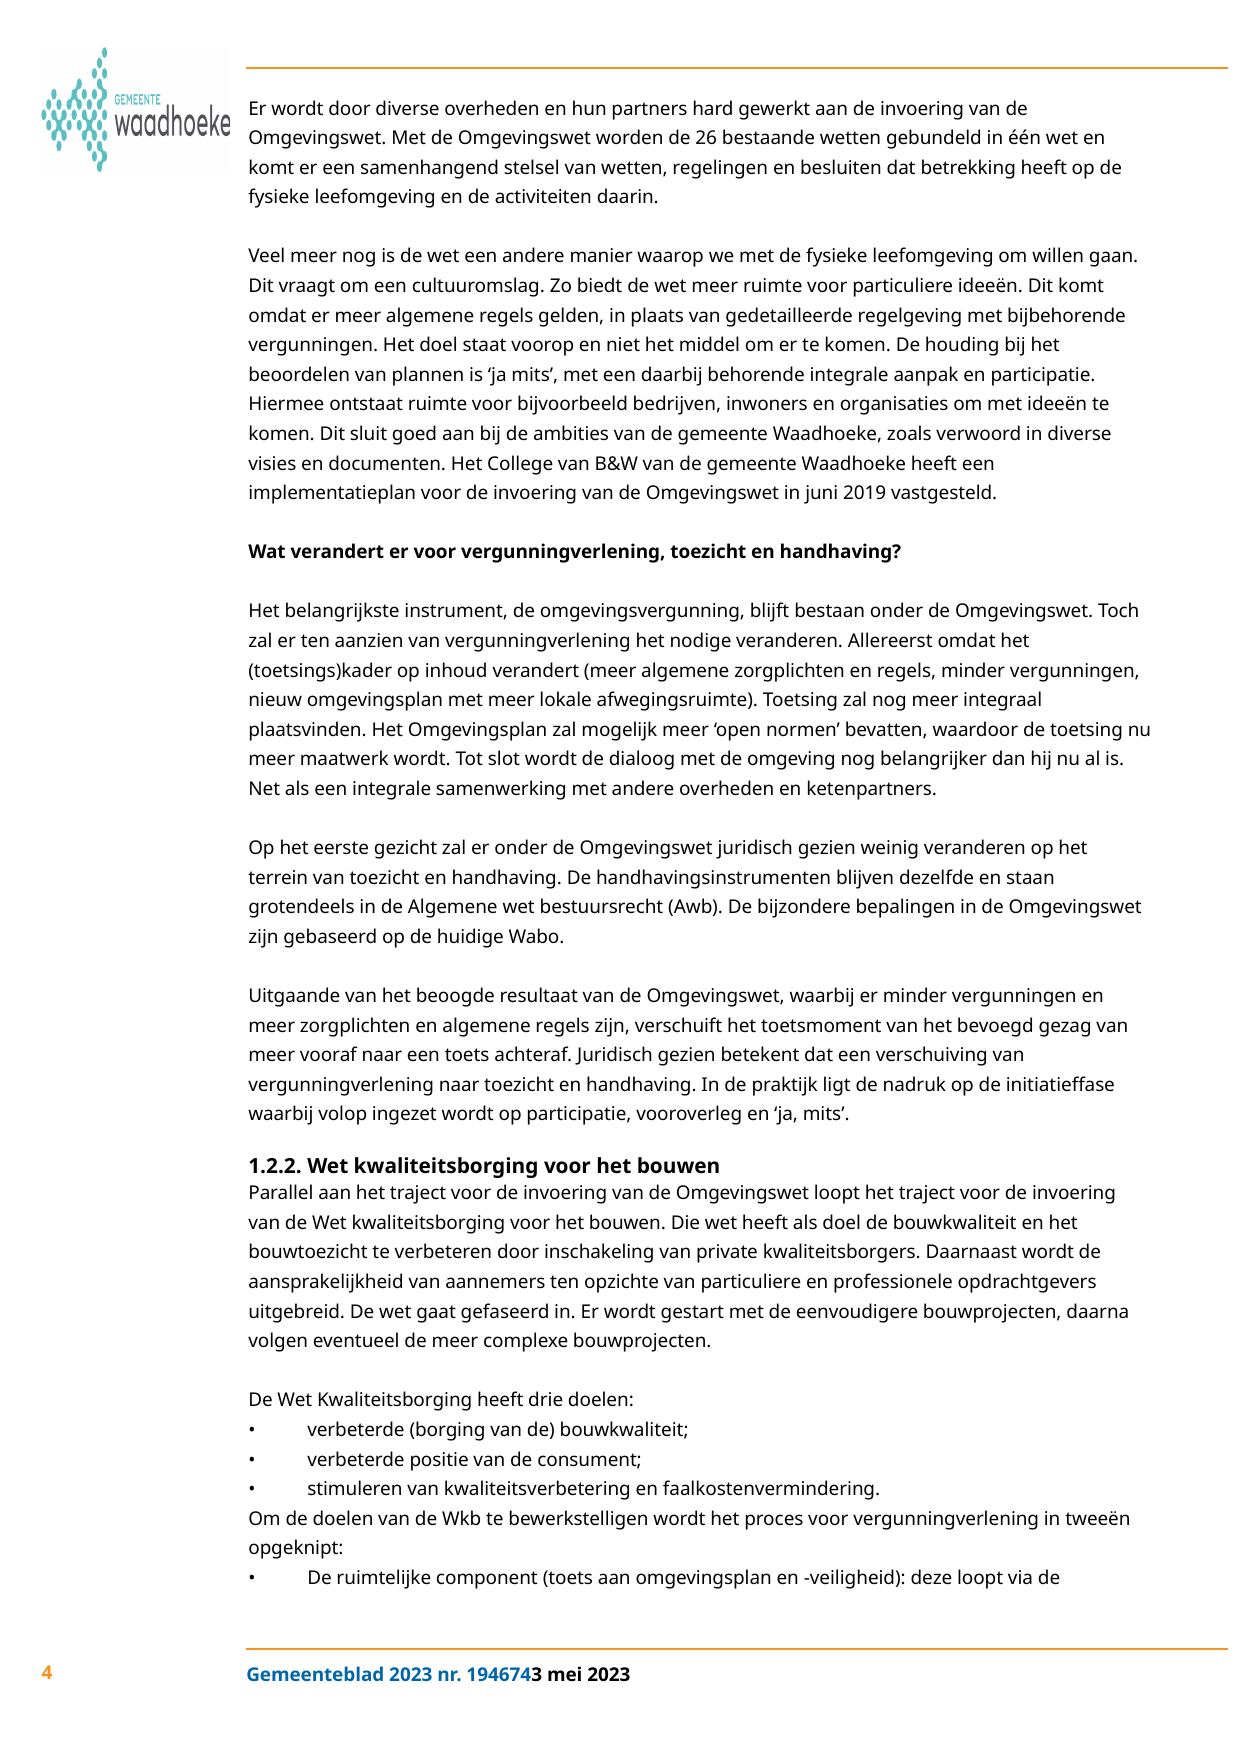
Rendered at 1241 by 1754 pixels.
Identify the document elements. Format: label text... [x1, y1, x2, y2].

picture [41, 47, 231, 172]
text Op het eerste gezicht zal er onder de Omgevingswet juridisch gezien weinig veranderen op het terrein van toezicht en handhaving. De handhavingsinstrumenten blijven dezelfde en staan grotendeels in de Algemene wet bestuursrecht (Awb). De bijzondere bepalingen in de Omgevingswet zijn gebaseerd op de huidige Wabo. [248, 834, 1152, 949]
text De Wet Kwaliteitsborging heeft drie doelen: [248, 1387, 1152, 1412]
text 1.2.2. Wet kwaliteitsborging voor het bouwen [248, 1151, 1152, 1179]
list verbeterde (borging van de) bouwkwaliteit; [248, 1416, 1152, 1442]
text Veel meer nog is de wet een andere manier waarop we met de fysieke leefomgeving om willen gaan. Dit vraagt om een cultuuromslag. Zo biedt de wet meer ruimte voor particuliere ideeën. Dit komt omdat er meer algemene regels gelden, in plaats van gedetailleerde regelgeving met bijbehorende vergunningen. Het doel staat voorop en niet het middel om er te komen. De houding bij het beoordelen van plannen is ‘ja mits’, met een daarbij behorende integrale aanpak en participatie. Hiermee ontstaat ruimte voor bijvoorbeeld bedrijven, inwoners en organisaties om met ideeën te komen. Dit sluit goed aan bij de ambities van de gemeente Waadhoeke, zoals verwoord in diverse visies en documenten. Het College van B&W van de gemeente Waadhoeke heeft een implementatieplan voor de invoering van de Omgevingswet in juni 2019 vastgesteld. [248, 243, 1152, 505]
text Er wordt door diverse overheden en hun partners hard gewerkt aan de invoering van de Omgevingswet. Met de Omgevingswet worden de 26 bestaande wetten gebundeld in één wet en komt er een samenhangend stelsel van wetten, regelingen en besluiten dat betrekking heeft op de fysieke leefomgeving en de activiteiten daarin. [248, 95, 1152, 209]
list stimuleren van kwaliteitsverbetering en faalkostenvermindering. [248, 1475, 1152, 1501]
text Wat verandert er voor vergunningverlening, toezicht en handhaving? [248, 538, 1152, 564]
list De ruimtelijke component (toets aan omgevingsplan en -veiligheid): deze loopt via de [248, 1564, 1152, 1590]
text Het belangrijkste instrument, de omgevingsvergunning, blijft bestaan onder de Omgevingswet. Toch zal er ten aanzien van vergunningverlening het nodige veranderen. Allereerst omdat het (toetsings)kader op inhoud verandert (meer algemene zorgplichten en regels, minder vergunningen, nieuw omgevingsplan met meer lokale afwegingsruimte). Toetsing zal nog meer integraal plaatsvinden. Het Omgevingsplan zal mogelijk meer ‘open normen’ bevatten, waardoor de toetsing nu meer maatwerk wordt. Tot slot wordt de dialoog met de omgeving nog belangrijker dan hij nu al is. Net als een integrale samenwerking met andere overheden en ketenpartners. [248, 598, 1152, 801]
text Om de doelen van de Wkb te bewerkstelligen wordt het proces voor vergunningverlening in tweeën opgeknipt: [248, 1505, 1152, 1560]
list verbeterde positie van de consument; [248, 1446, 1152, 1471]
text Uitgaande van het beoogde resultaat van de Omgevingswet, waarbij er minder vergunningen en meer zorgplichten en algemene regels zijn, verschuift het toetsmoment van het bevoegd gezag van meer vooraf naar een toets achteraf. Juridisch gezien betekent dat een verschuiving van vergunningverlening naar toezicht en handhaving. In de praktijk ligt de nadruk op de initiatieffase waarbij volop ingezet wordt op participatie, vooroverleg en ‘ja, mits’. [248, 982, 1152, 1126]
text Parallel aan het traject voor de invoering van de Omgevingswet loopt het traject voor de invoering van de Wet kwaliteitsborging voor het bouwen. Die wet heeft als doel de bouwkwaliteit en het bouwtoezicht te verbeteren door inschakeling van private kwaliteitsborgers. Daarnaast wordt de aansprakelijkheid van aannemers ten opzichte van particuliere en professionele opdrachtgevers uitgebreid. De wet gaat gefaseerd in. Er wordt gestart met de eenvoudigere bouwprojecten, daarna volgen eventueel de meer complexe bouwprojecten. [248, 1179, 1152, 1353]
